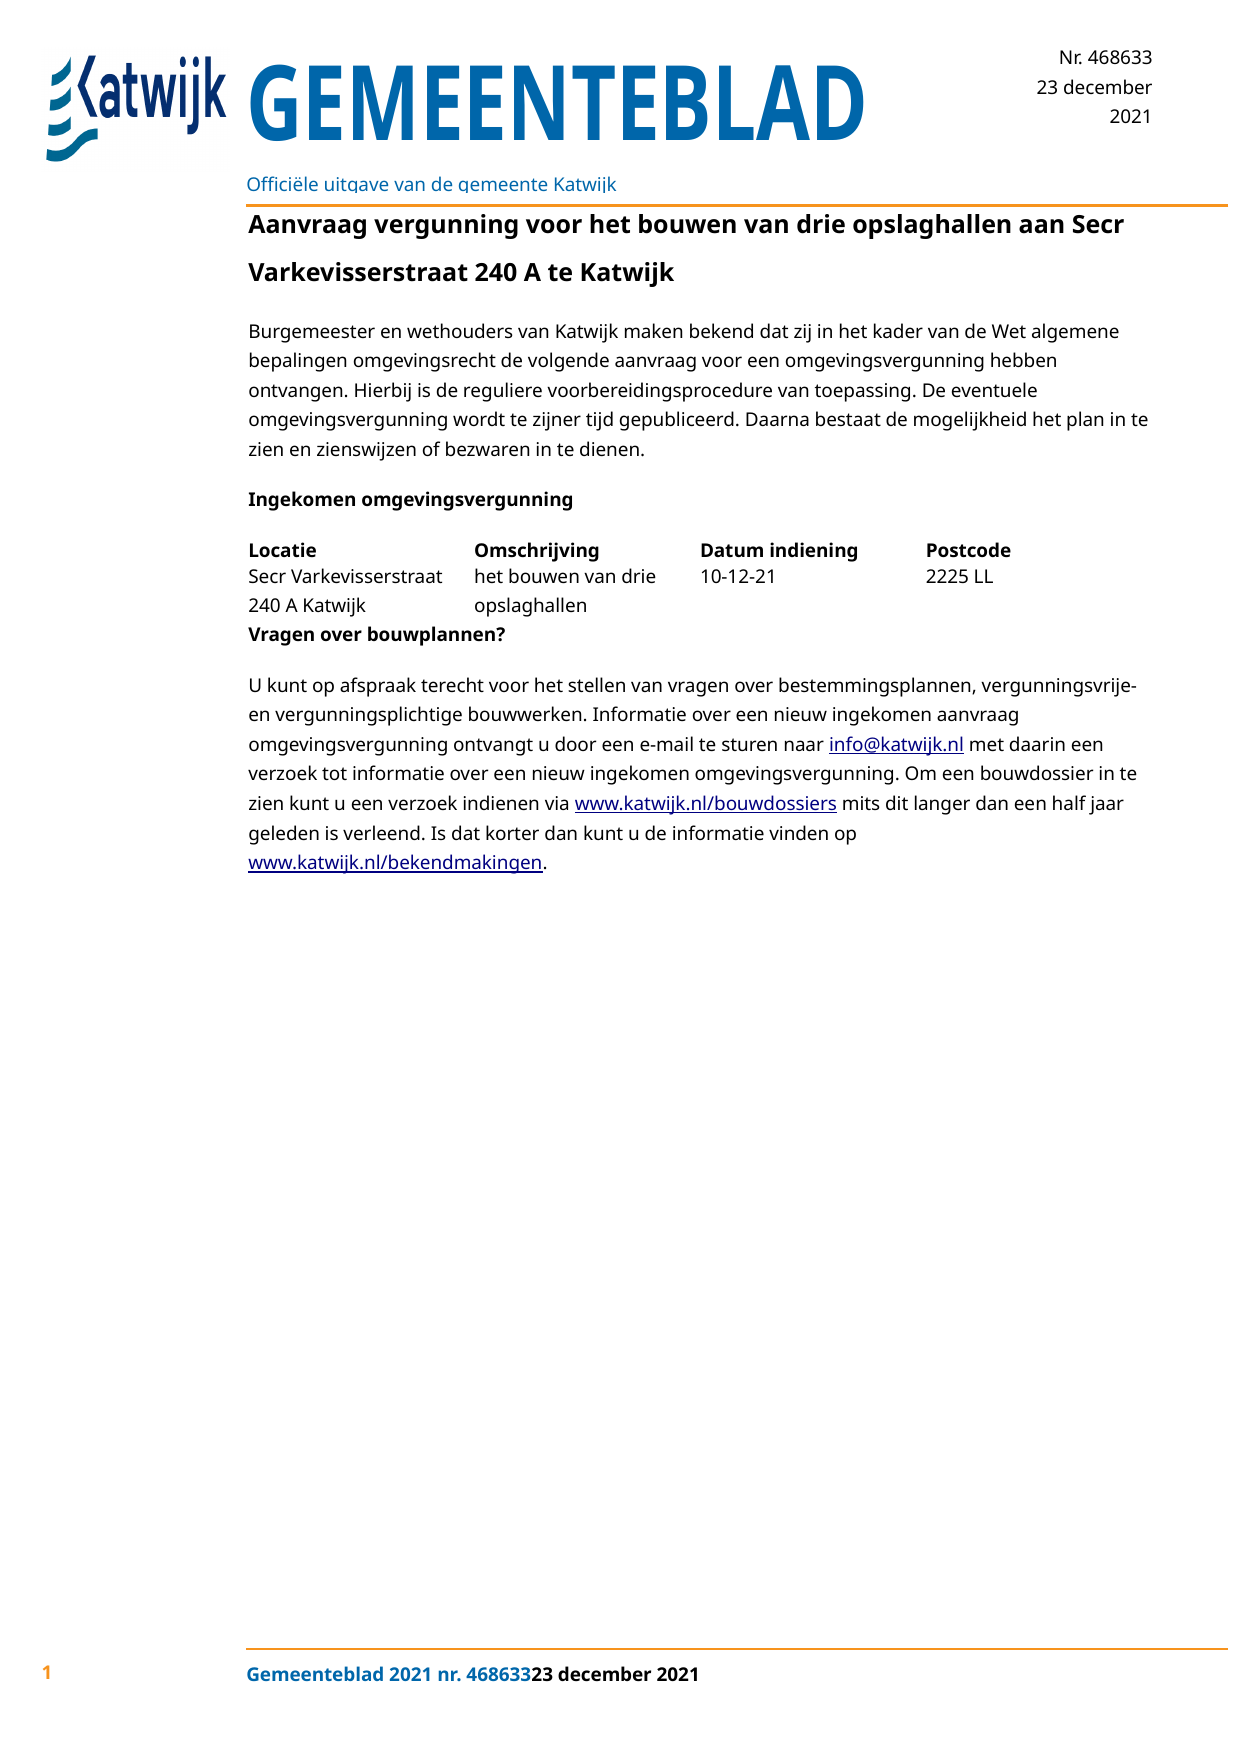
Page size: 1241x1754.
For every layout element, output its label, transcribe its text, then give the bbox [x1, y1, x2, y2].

text U kunt op afspraak terecht voor het stellen van vragen over bestemmingsplannen, vergunningsvrije- en vergunningsplichtige bouwwerken. Informatie over een nieuw ingekomen aanvraag omgevingsvergunning ontvangt u door een e-mail te sturen naar info@katwijk.nl met daarin een verzoek tot informatie over een nieuw ingekomen omgevingsvergunning. Om een bouwdossier in te zien kunt u een verzoek indienen via www.katwijk.nl/bouwdossiers mits dit langer dan een half jaar geleden is verleend. Is dat korter dan kunt u de informatie vinden op www.katwijk.nl/bekendmakingen. [248, 672, 1152, 875]
table_header Locatie [248, 537, 474, 563]
text Vragen over bouwplannen? [248, 621, 1152, 647]
table_header Datum indiening [700, 537, 926, 563]
table_cell het bouwen van drie opslaghallen [474, 563, 700, 618]
table_header Postcode [926, 537, 1152, 563]
picture [41, 47, 231, 172]
table_header Omschrijving [474, 537, 700, 563]
table_cell 10-12-21 [700, 563, 926, 618]
table_cell 2225 LL [926, 563, 1152, 618]
text Ingekomen omgevingsvergunning [248, 487, 1152, 512]
text Aanvraag vergunning voor het bouwen van drie opslaghallen aan Secr Varkevisserstraat 240 A te Katwijk [248, 207, 1152, 288]
table_cell Secr Varkevisserstraat 240 A Katwijk [248, 563, 474, 618]
text Burgemeester en wethouders van Katwijk maken bekend dat zij in het kader van de Wet algemene bepalingen omgevingsrecht de volgende aanvraag voor een omgevingsvergunning hebben ontvangen. Hierbij is de reguliere voorbereidingsprocedure van toepassing. De eventuele omgevingsvergunning wordt te zijner tijd gepubliceerd. Daarna bestaat de mogelijkheid het plan in te zien en zienswijzen of bezwaren in te dienen. [248, 318, 1152, 462]
